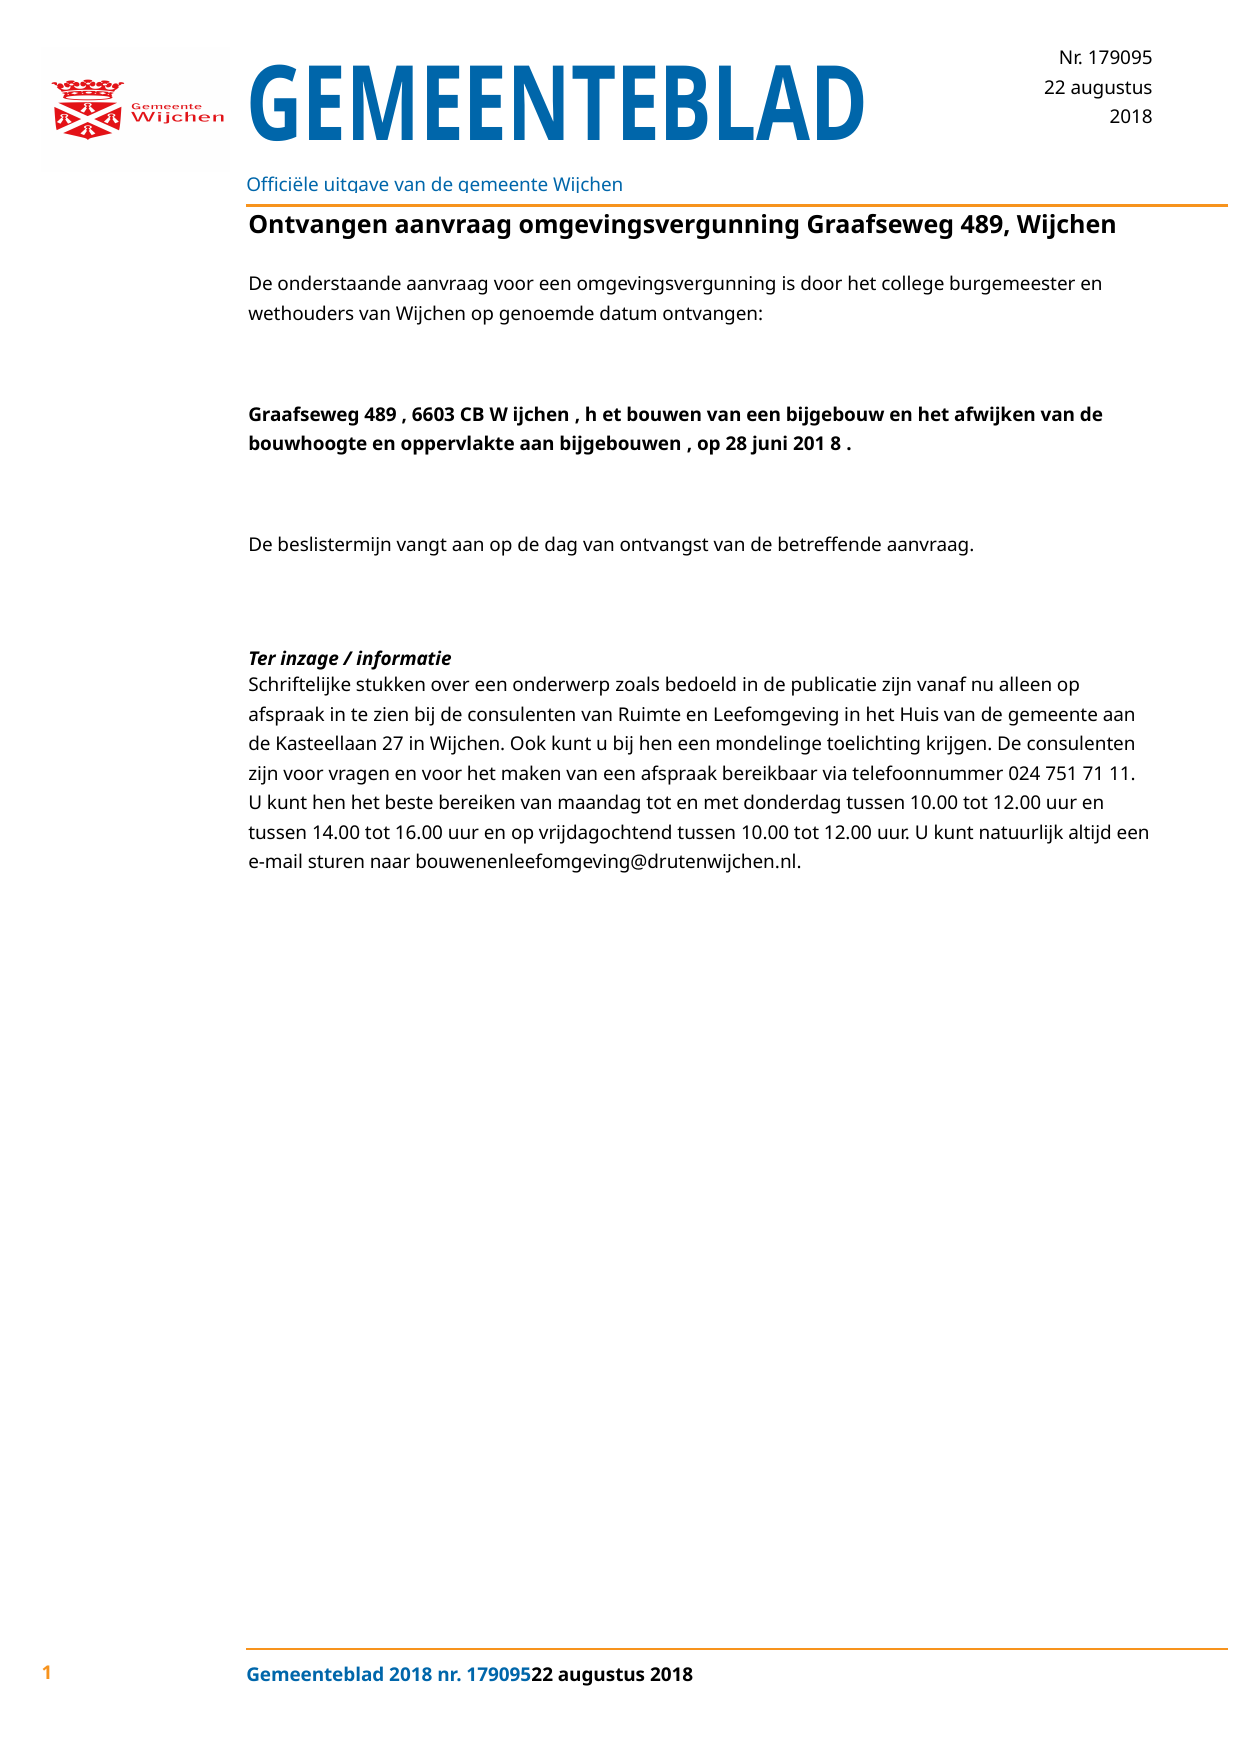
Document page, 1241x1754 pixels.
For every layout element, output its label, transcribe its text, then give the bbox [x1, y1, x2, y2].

picture [41, 47, 231, 172]
text De onderstaande aanvraag voor een omgevingsvergunning is door het college burgemeester en wethouders van Wijchen op genoemde datum ontvangen: [248, 270, 1152, 326]
text Schriftelijke stukken over een onderwerp zoals bedoeld in de publicatie zijn vanaf nu alleen op afspraak in te zien bij de consulenten van Ruimte en Leefomgeving in het Huis van de gemeente aan de Kasteellaan 27 in Wijchen. Ook kunt u bij hen een mondelinge toelichting krijgen. De consulenten zijn voor vragen en voor het maken van een afspraak bereikbaar via telefoonnummer 024 751 71 11. U kunt hen het beste bereiken van maandag tot en met donderdag tussen 10.00 tot 12.00 uur en tussen 14.00 tot 16.00 uur en op vrijdagochtend tussen 10.00 tot 12.00 uur. U kunt natuurlijk altijd een e-mail sturen naar bouwenenleefomgeving@drutenwijchen.nl. [248, 671, 1152, 874]
text Ontvangen aanvraag omgevingsvergunning Graafseweg 489, Wijchen [248, 207, 1152, 241]
text Ter inzage / informatie [248, 646, 1152, 671]
text Graafseweg 489 , 6603 CB W ijchen , h et bouwen van een bijgebouw en het afwijken van de bouwhoogte en oppervlakte aan bijgebouwen , op 28 juni 201 8 . [248, 401, 1152, 456]
text De beslistermijn vangt aan op de dag van ontvangst van de betreffende aanvraag. [248, 531, 1152, 557]
